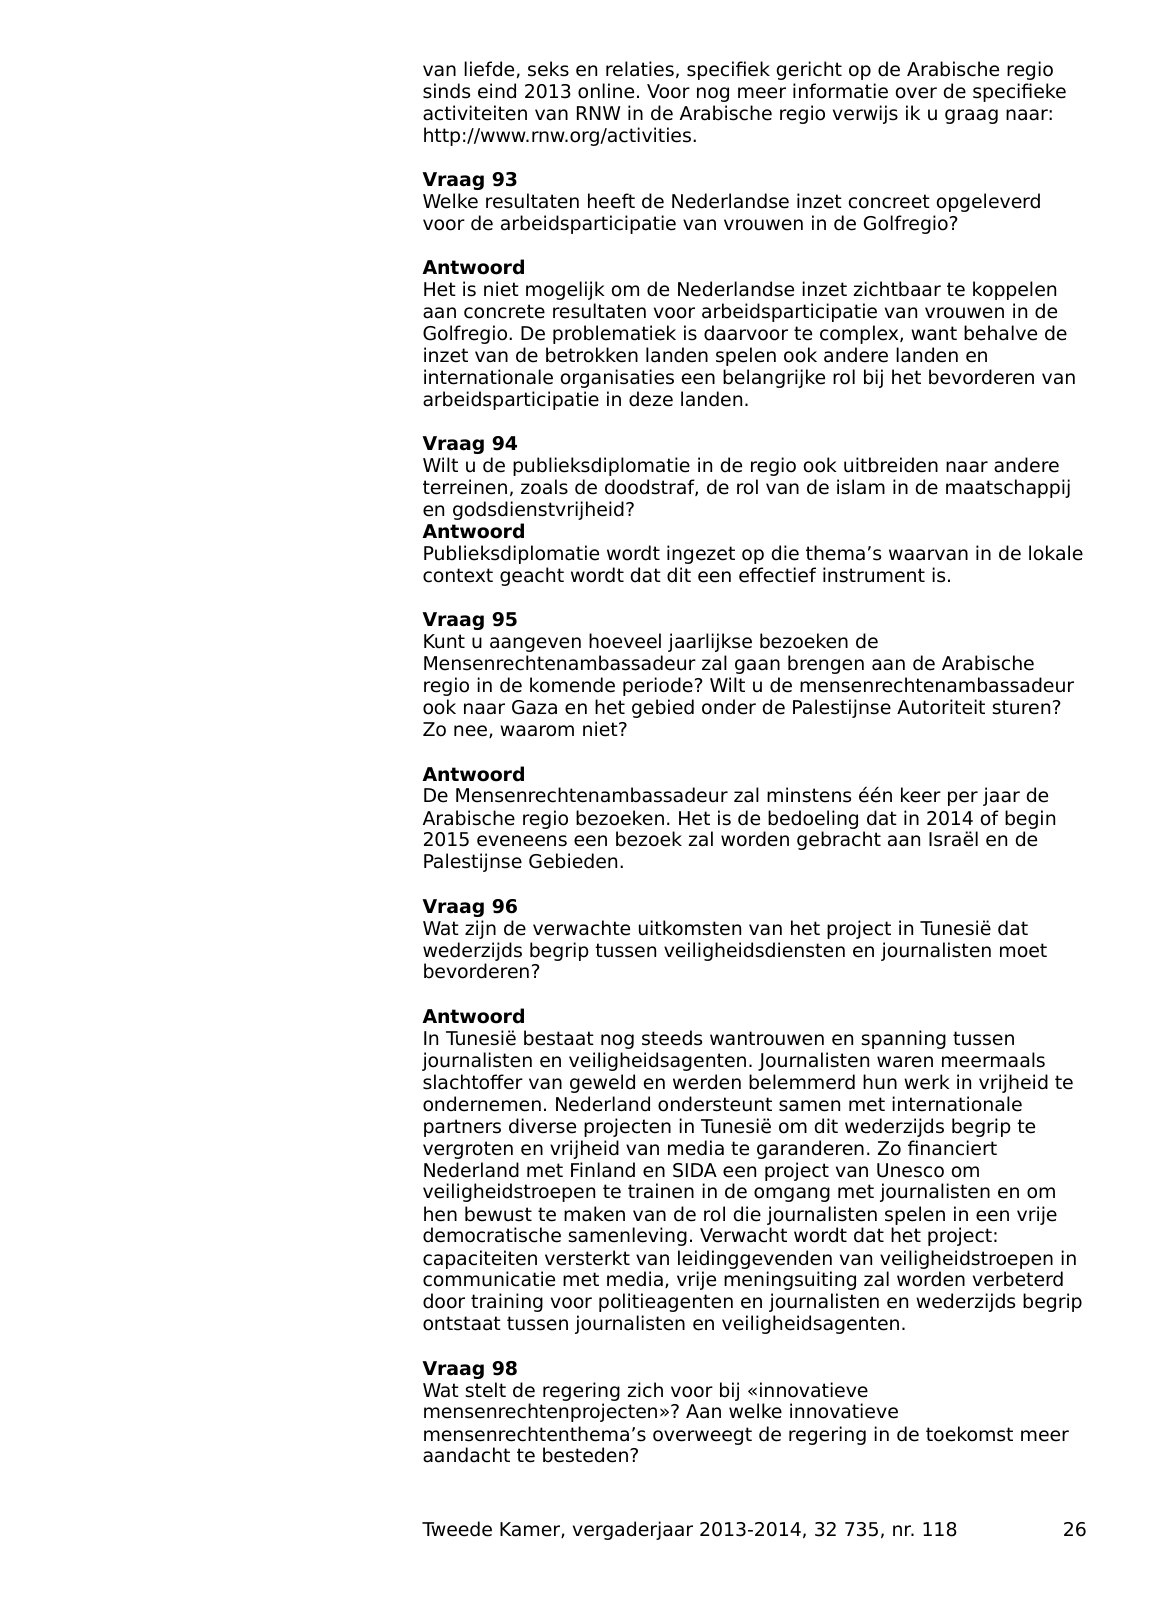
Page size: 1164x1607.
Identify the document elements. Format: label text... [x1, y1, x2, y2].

text Vraag 94 [422, 433, 1087, 455]
text Kunt u aangeven hoeveel jaarlijkse bezoeken de Mensenrechtenambassadeur zal gaan brengen aan de Arabische regio in de komende periode? Wilt u de mensenrechtenambassadeur ook naar Gaza en het gebied onder de Palestijnse Autoriteit sturen? Zo nee, waarom niet? [422, 631, 1087, 741]
text Vraag 93 [422, 169, 1087, 191]
text Antwoord [422, 1006, 1087, 1028]
text Publieksdiplomatie wordt ingezet op die thema’s waarvan in de lokale context geacht wordt dat dit een effectief instrument is. [422, 543, 1087, 587]
text Antwoord [422, 257, 1087, 279]
text In Tunesië bestaat nog steeds wantrouwen en spanning tussen journalisten en veiligheidsagenten. Journalisten waren meermaals slachtoffer van geweld en werden belemmerd hun werk in vrijheid te ondernemen. Nederland ondersteunt samen met internationale partners diverse projecten in Tunesië om dit wederzijds begrip te vergroten en vrijheid van media te garanderen. Zo financiert Nederland met Finland en SIDA een project van Unesco om veiligheidstroepen te trainen in de omgang met journalisten en om hen bewust te maken van de rol die journalisten spelen in een vrije democratische samenleving. Verwacht wordt dat het project: capaciteiten versterkt van leidinggevenden van veiligheidstroepen in communicatie met media, vrije meningsuiting zal worden verbeterd door training voor politieagenten en journalisten en wederzijds begrip ontstaat tussen journalisten en veiligheidsagenten. [422, 1028, 1087, 1335]
text Vraag 98 [422, 1357, 1087, 1379]
text Antwoord [422, 763, 1087, 785]
text van liefde, seks en relaties, specifiek gericht op de Arabische regio sinds eind 2013 online. Voor nog meer informatie over de specifieke activiteiten van RNW in de Arabische regio verwijs ik u graag naar: http://www.rnw.org/activities. [422, 59, 1087, 147]
text Wilt u de publieksdiplomatie in de regio ook uitbreiden naar andere terreinen, zoals de doodstraf, de rol van de islam in de maatschappij en godsdienstvrijheid? [422, 455, 1087, 521]
text Het is niet mogelijk om de Nederlandse inzet zichtbaar te koppelen aan concrete resultaten voor arbeidsparticipatie van vrouwen in de Golfregio. De problematiek is daarvoor te complex, want behalve de inzet van de betrokken landen spelen ook andere landen en internationale organisaties een belangrijke rol bij het bevorderen van arbeidsparticipatie in deze landen. [422, 279, 1087, 411]
text Vraag 96 [422, 896, 1087, 917]
text De Mensenrechtenambassadeur zal minstens één keer per jaar de Arabische regio bezoeken. Het is de bedoeling dat in 2014 of begin 2015 eveneens een bezoek zal worden gebracht aan Israël en de Palestijnse Gebieden. [422, 785, 1087, 873]
text Wat zijn de verwachte uitkomsten van het project in Tunesië dat wederzijds begrip tussen veiligheidsdiensten en journalisten moet bevorderen? [422, 917, 1087, 983]
text Vraag 95 [422, 609, 1087, 631]
text Antwoord [422, 521, 1087, 543]
text Wat stelt de regering zich voor bij «innovatieve mensenrechtenprojecten»? Aan welke innovatieve mensenrechtenthema’s overweegt de regering in de toekomst meer aandacht te besteden? [422, 1379, 1087, 1467]
text Welke resultaten heeft de Nederlandse inzet concreet opgeleverd voor de arbeidsparticipatie van vrouwen in de Golfregio? [422, 191, 1087, 235]
